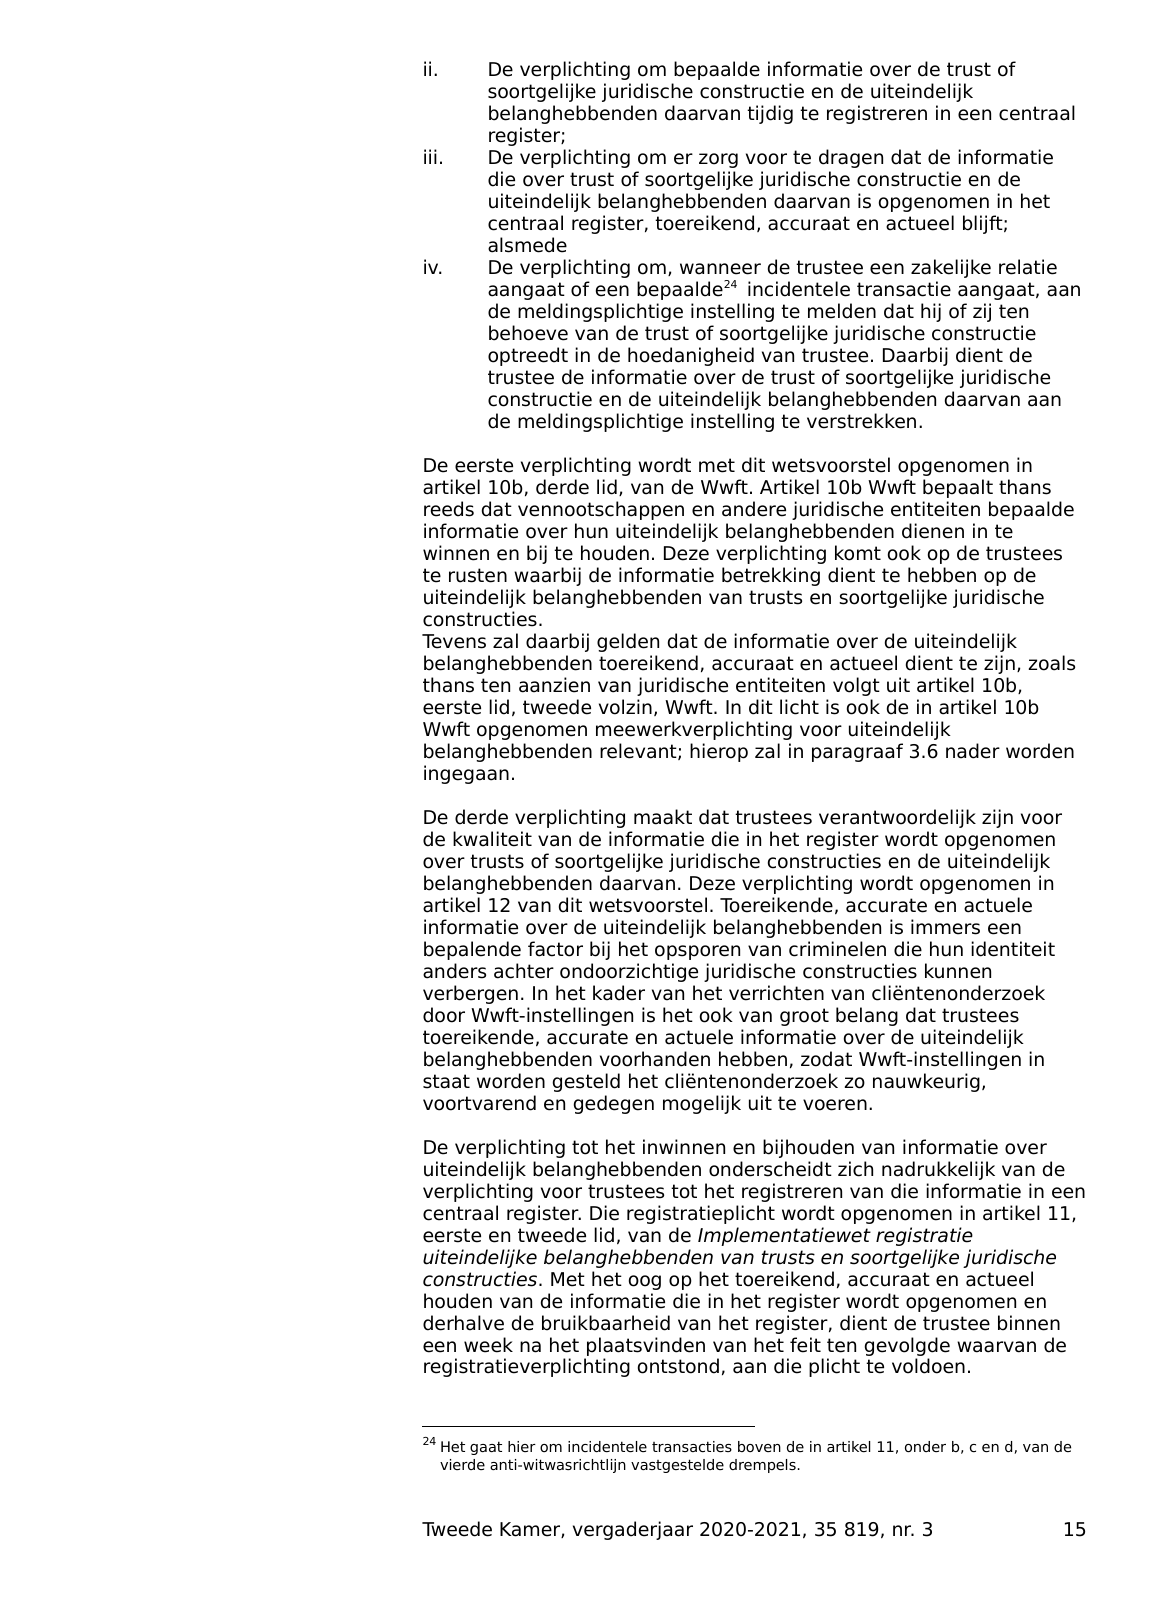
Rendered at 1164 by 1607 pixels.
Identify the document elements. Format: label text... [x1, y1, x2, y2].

text De derde verplichting maakt dat trustees verantwoordelijk zijn voor de kwaliteit van de informatie die in het register wordt opgenomen over trusts of soortgelijke juridische constructies en de uiteindelijk belanghebbenden daarvan. Deze verplichting wordt opgenomen in artikel 12 van dit wetsvoorstel. Toereikende, accurate en actuele informatie over de uiteindelijk belanghebbenden is immers een bepalende factor bij het opsporen van criminelen die hun identiteit anders achter ondoorzichtige juridische constructies kunnen verbergen. In het kader van het verrichten van cliëntenonderzoek door Wwft-instellingen is het ook van groot belang dat trustees toereikende, accurate en actuele informatie over de uiteindelijk belanghebbenden voorhanden hebben, zodat Wwft-instellingen in staat worden gesteld het cliëntenonderzoek zo nauwkeurig, voortvarend en gedegen mogelijk uit te voeren. [422, 807, 1087, 1114]
text Tevens zal daarbij gelden dat de informatie over de uiteindelijk belanghebbenden toereikend, accuraat en actueel dient te zijn, zoals thans ten aanzien van juridische entiteiten volgt uit artikel 10b, eerste lid, tweede volzin, Wwft. In dit licht is ook de in artikel 10b Wwft opgenomen meewerkverplichting voor uiteindelijk belanghebbenden relevant; hierop zal in paragraaf 3.6 nader worden ingegaan. [422, 631, 1087, 784]
text iii. De verplichting om er zorg voor te dragen dat de informatie die over trust of soortgelijke juridische constructie en de uiteindelijk belanghebbenden daarvan is opgenomen in het centraal register, toereikend, accuraat en actueel blijft; alsmede [422, 147, 1087, 257]
text De eerste verplichting wordt met dit wetsvoorstel opgenomen in artikel 10b, derde lid, van de Wwft. Artikel 10b Wwft bepaalt thans reeds dat vennootschappen en andere juridische entiteiten bepaalde informatie over hun uiteindelijk belanghebbenden dienen in te winnen en bij te houden. Deze verplichting komt ook op de trustees te rusten waarbij de informatie betrekking dient te hebben op de uiteindelijk belanghebbenden van trusts en soortgelijke juridische constructies. [422, 455, 1087, 631]
text ii. De verplichting om bepaalde informatie over de trust of soortgelijke juridische constructie en de uiteindelijk belanghebbenden daarvan tijdig te registreren in een centraal register; [422, 59, 1087, 147]
text De verplichting tot het inwinnen en bijhouden van informatie over uiteindelijk belanghebbenden onderscheidt zich nadrukkelijk van de verplichting voor trustees tot het registreren van die informatie in een centraal register. Die registratieplicht wordt opgenomen in artikel 11, eerste en tweede lid, van de Implementatiewet registratie uiteindelijke belanghebbenden van trusts en soortgelijke juridische constructies. Met het oog op het toereikend, accuraat en actueel houden van de informatie die in het register wordt opgenomen en derhalve de bruikbaarheid van het register, dient de trustee binnen een week na het plaatsvinden van het feit ten gevolgde waarvan de registratieverplichting ontstond, aan die plicht te voldoen. [422, 1137, 1087, 1378]
text iv. De verplichting om, wanneer de trustee een zakelijke relatie aangaat of een bepaalde incidentele transactie aangaat, aan de meldingsplichtige instelling te melden dat hij of zij ten behoeve van de trust of soortgelijke juridische constructie optreedt in de hoedanigheid van trustee. Daarbij dient de trustee de informatie over de trust of soortgelijke juridische constructie en de uiteindelijk belanghebbenden daarvan aan de meldingsplichtige instelling te verstrekken. [422, 257, 1087, 433]
text Het gaat hier om incidentele transacties boven de in artikel 11, onder b, c en d, van de vierde anti-witwasrichtlijn vastgestelde drempels. [422, 1435, 1087, 1474]
